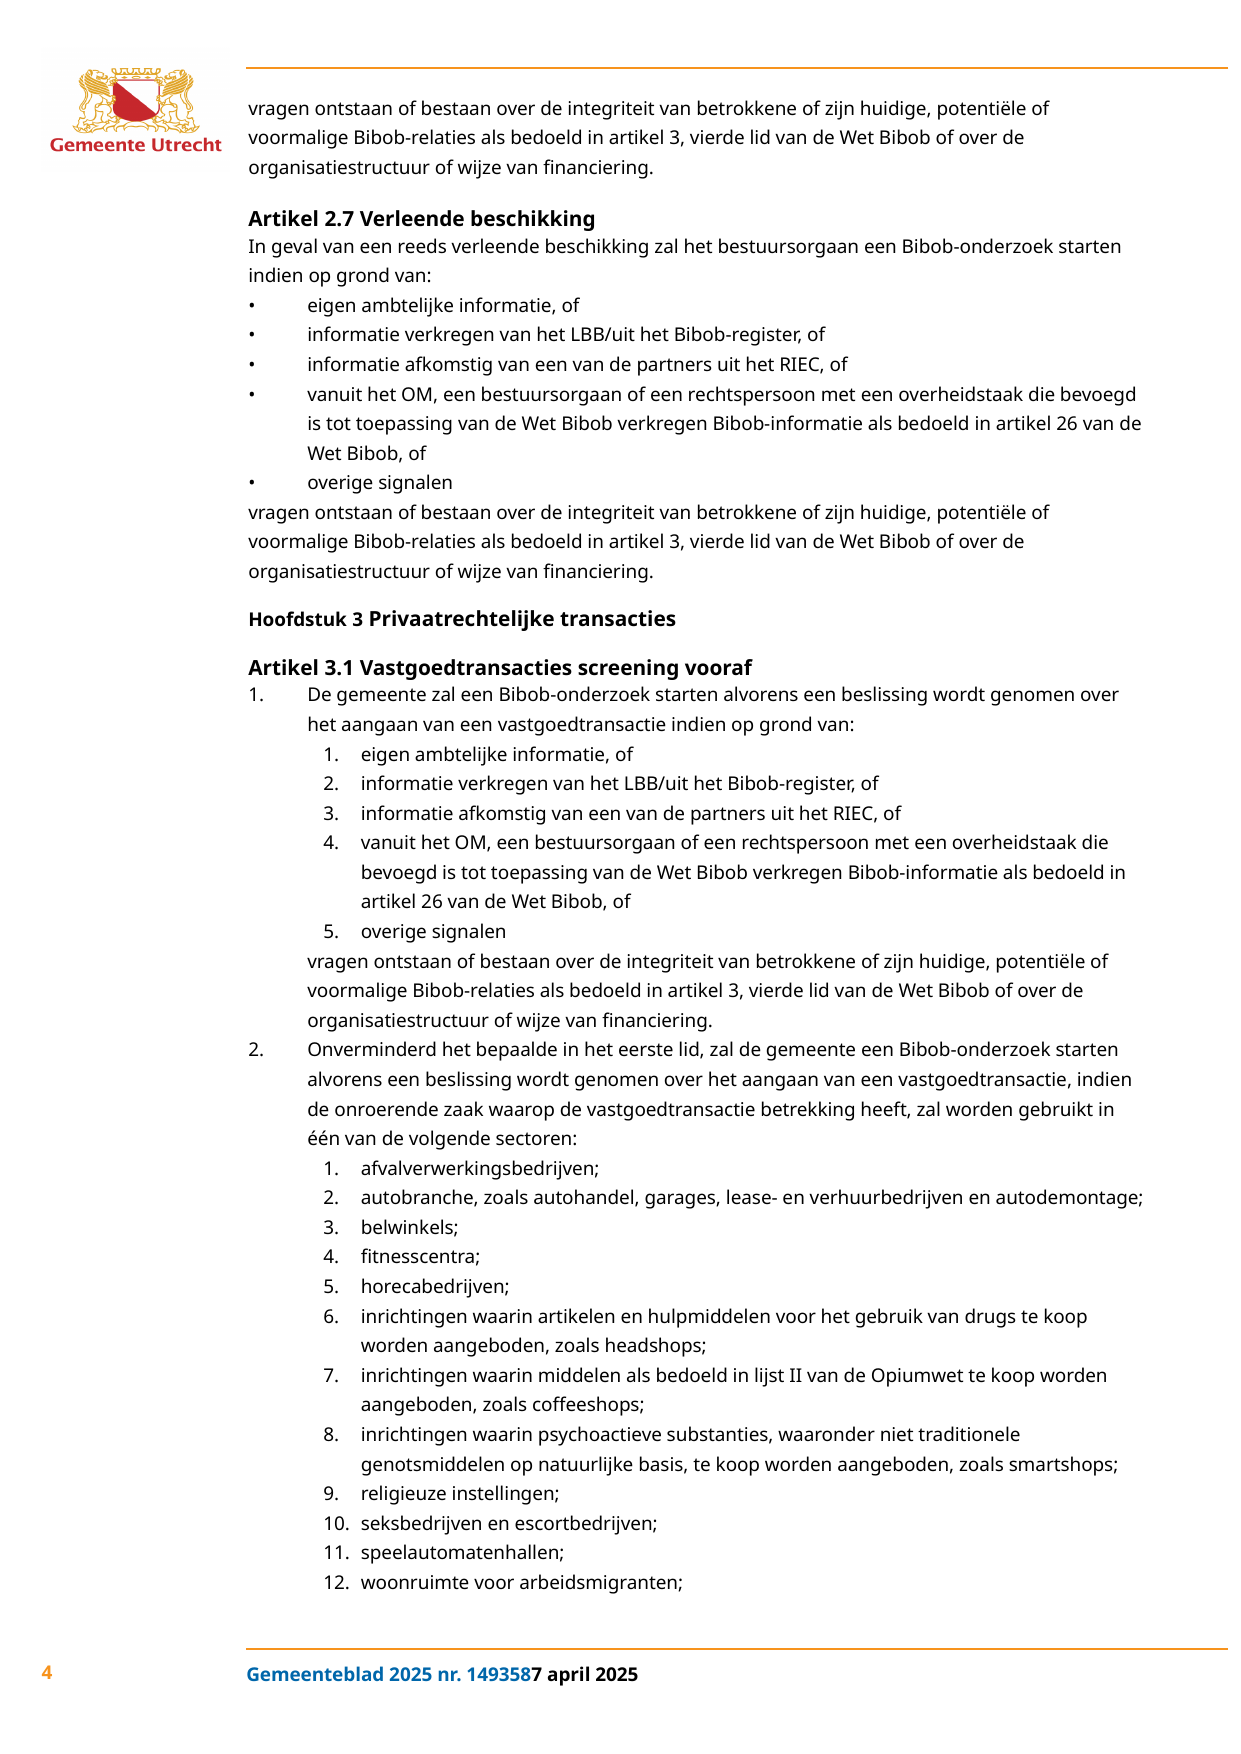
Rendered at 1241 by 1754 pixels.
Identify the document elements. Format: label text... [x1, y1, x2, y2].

text Artikel 3.1 Vastgoedtransacties screening vooraf [248, 653, 1152, 682]
picture [41, 47, 231, 172]
list speelautomatenhallen; [323, 1539, 1152, 1565]
list afvalverwerkingsbedrijven; [323, 1155, 1152, 1181]
list vanuit het OM, een bestuursorgaan of een rechtspersoon met een overheidstaak die bevoegd is tot toepassing van de Wet Bibob verkregen Bibob-informatie als bedoeld in artikel 26 van de Wet Bibob, of [323, 829, 1152, 914]
list religieuze instellingen; [323, 1480, 1152, 1506]
list horecabedrijven; [323, 1273, 1152, 1299]
list fitnesscentra; [323, 1244, 1152, 1269]
list vragen ontstaan of bestaan over de integriteit van betrokkene of zijn huidige, potentiële of voormalige Bibob-relaties als bedoeld in artikel 3, vierde lid van de Wet Bibob of over de organisatiestructuur of wijze van financiering. [248, 948, 1152, 1033]
list inrichtingen waarin psychoactieve substanties, waaronder niet traditionele genotsmiddelen op natuurlijke basis, te koop worden aangeboden, zoals smartshops; [323, 1421, 1152, 1476]
list informatie afkomstig van een van de partners uit het RIEC, of [248, 351, 1152, 377]
list inrichtingen waarin artikelen en hulpmiddelen voor het gebruik van drugs te koop worden aangeboden, zoals headshops; [323, 1303, 1152, 1358]
list inrichtingen waarin middelen als bedoeld in lijst II van de Opiumwet te koop worden aangeboden, zoals coffeeshops; [323, 1362, 1152, 1417]
text Hoofdstuk 3 Privaatrechtelijke transacties [248, 604, 1152, 632]
list eigen ambtelijke informatie, of [248, 292, 1152, 318]
list autobranche, zoals autohandel, garages, lease- en verhuurbedrijven en autodemontage; [323, 1184, 1152, 1210]
list De gemeente zal een Bibob-onderzoek starten alvorens een beslissing wordt genomen over het aangaan van een vastgoedtransactie indien op grond van: [248, 682, 1152, 737]
text Artikel 2.7 Verleende beschikking [248, 204, 1152, 233]
list overige signalen [248, 469, 1152, 495]
list Onverminderd het bepaalde in het eerste lid, zal de gemeente een Bibob-onderzoek starten alvorens een beslissing wordt genomen over het aangaan van een vastgoedtransactie, indien de onroerende zaak waarop de vastgoedtransactie betrekking heeft, zal worden gebruikt in één van de volgende sectoren: [248, 1037, 1152, 1151]
list informatie verkregen van het LBB/uit het Bibob-register, of [248, 322, 1152, 347]
list informatie verkregen van het LBB/uit het Bibob-register, of [323, 770, 1152, 796]
text vragen ontstaan of bestaan over de integriteit van betrokkene of zijn huidige, potentiële of voormalige Bibob-relaties als bedoeld in artikel 3, vierde lid van de Wet Bibob of over de organisatiestructuur of wijze van financiering. [248, 95, 1152, 180]
list overige signalen [323, 918, 1152, 944]
list belwinkels; [323, 1214, 1152, 1240]
text vragen ontstaan of bestaan over de integriteit van betrokkene of zijn huidige, potentiële of voormalige Bibob-relaties als bedoeld in artikel 3, vierde lid van de Wet Bibob of over de organisatiestructuur of wijze van financiering. [248, 499, 1152, 584]
list vanuit het OM, een bestuursorgaan of een rechtspersoon met een overheidstaak die bevoegd is tot toepassing van de Wet Bibob verkregen Bibob-informatie als bedoeld in artikel 26 van de Wet Bibob, of [248, 381, 1152, 466]
list seksbedrijven en escortbedrijven; [323, 1510, 1152, 1536]
text In geval van een reeds verleende beschikking zal het bestuursorgaan een Bibob-onderzoek starten indien op grond van: [248, 233, 1152, 288]
list eigen ambtelijke informatie, of [323, 741, 1152, 766]
list informatie afkomstig van een van de partners uit het RIEC, of [323, 800, 1152, 826]
list woonruimte voor arbeidsmigranten; [323, 1569, 1152, 1595]
